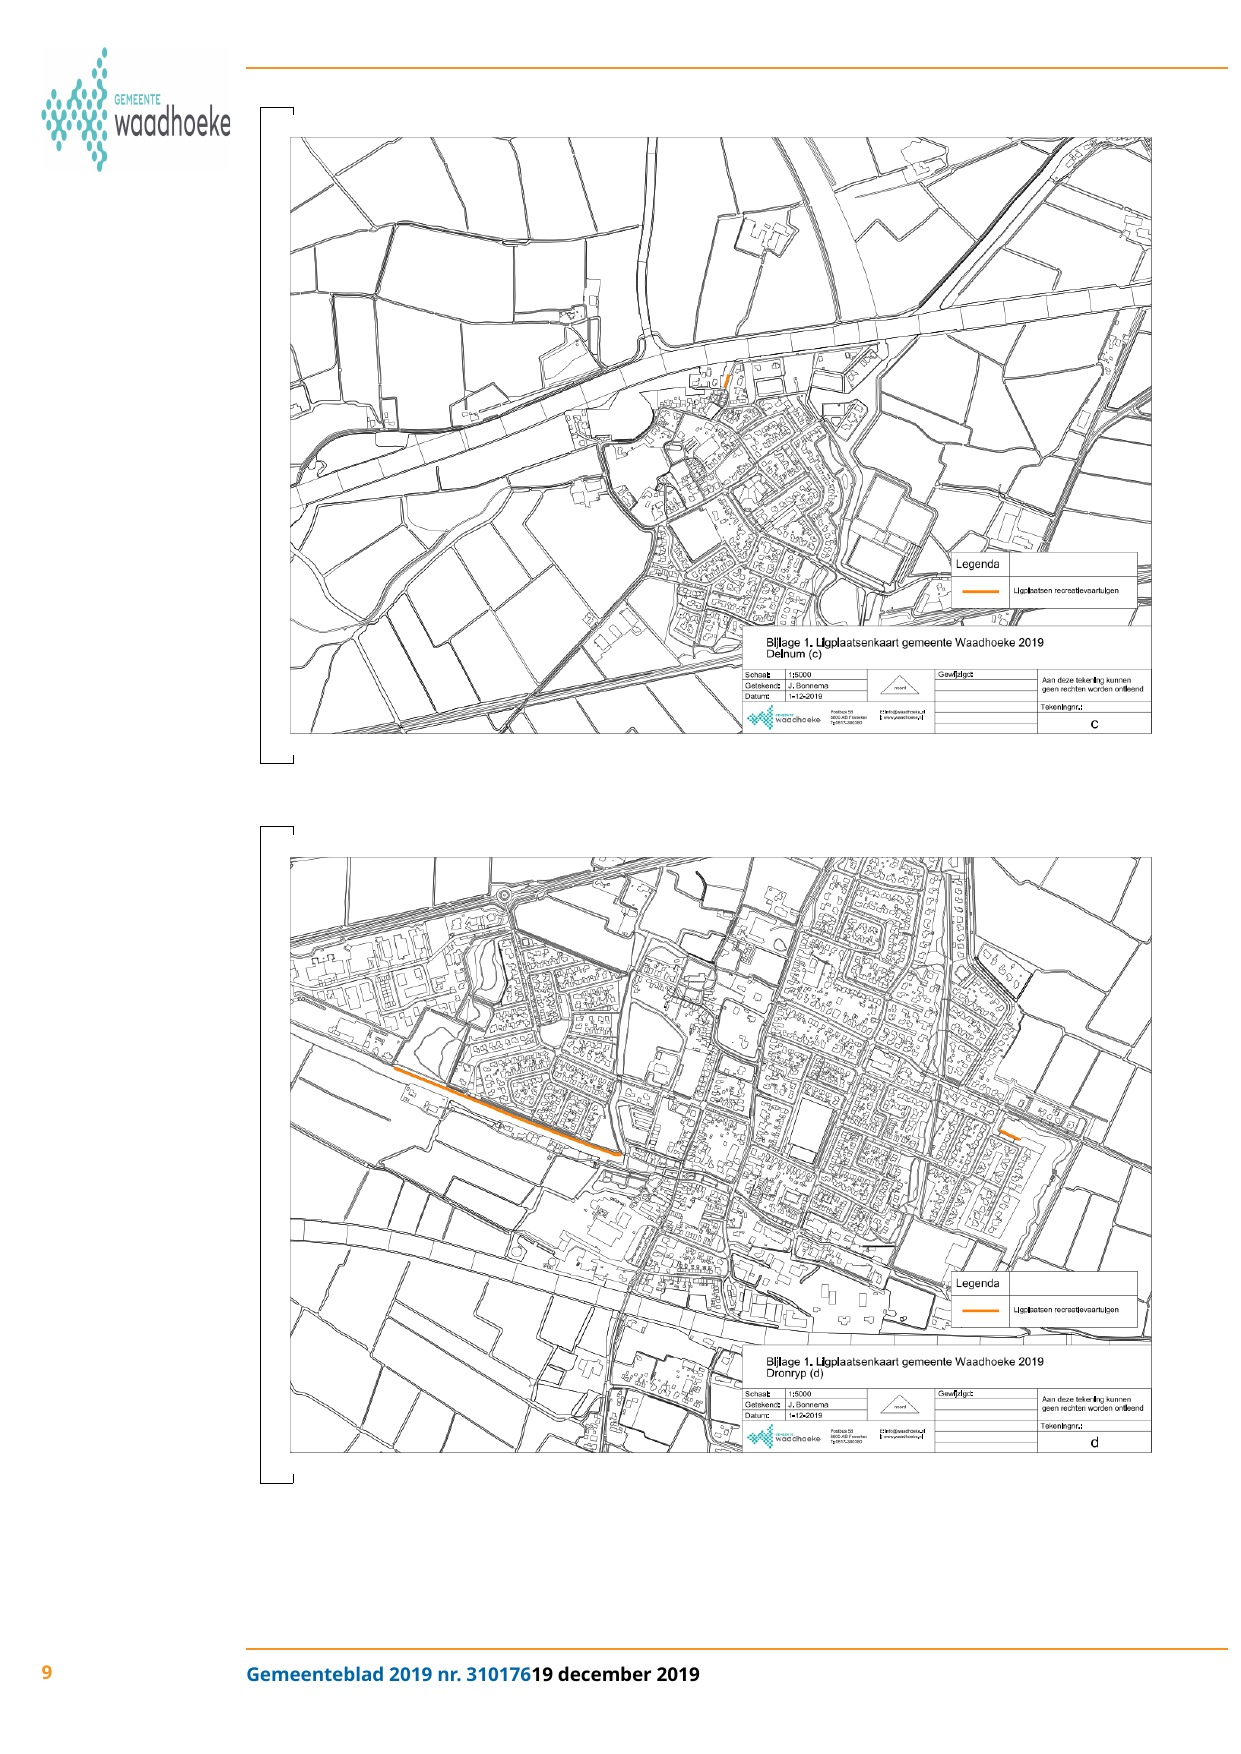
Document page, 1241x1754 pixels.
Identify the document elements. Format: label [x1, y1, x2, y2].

picture [41, 47, 231, 172]
picture [268, 835, 1173, 1474]
picture [268, 115, 1173, 755]
